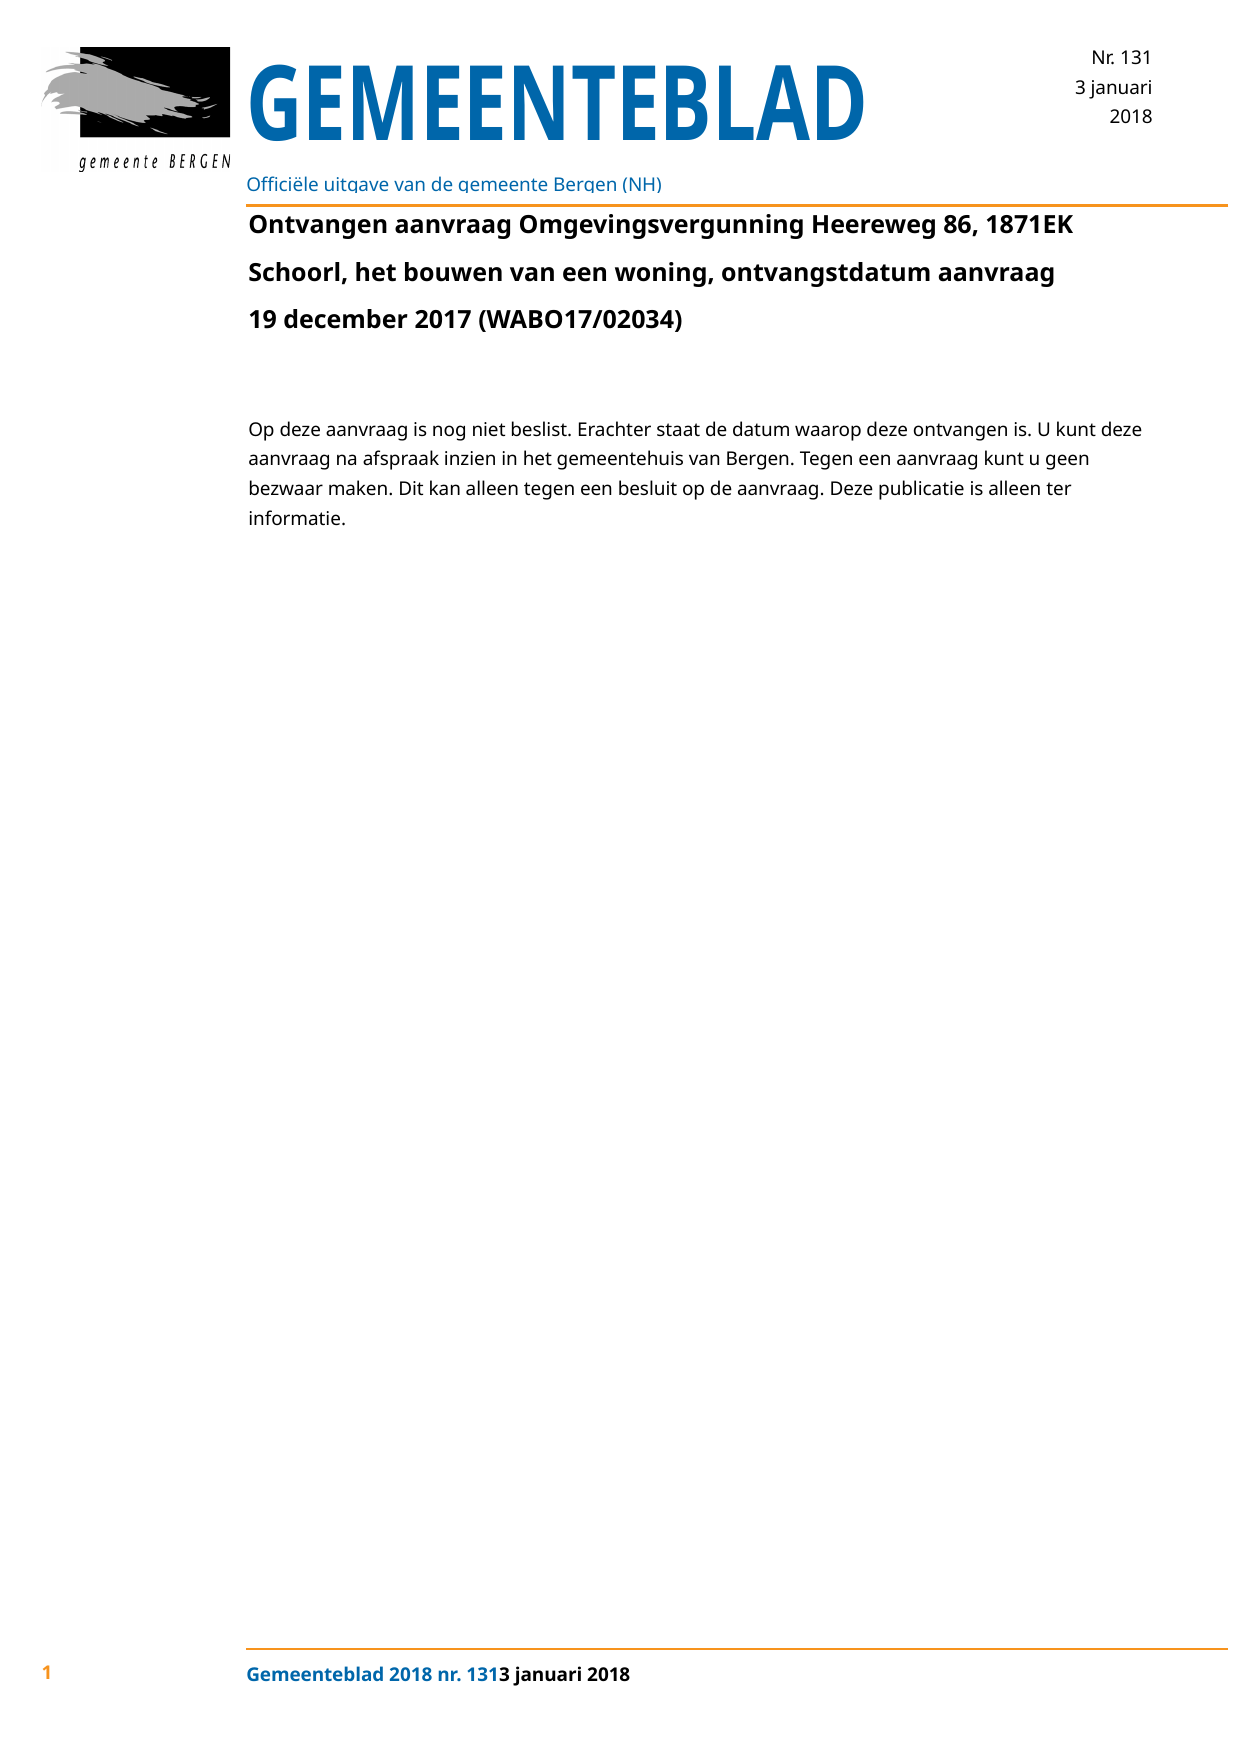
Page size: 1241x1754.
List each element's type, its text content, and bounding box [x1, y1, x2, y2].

text Op deze aanvraag is nog niet beslist. Erachter staat de datum waarop deze ontvangen is. U kunt deze aanvraag na afspraak inzien in het gemeentehuis van Bergen. Tegen een aanvraag kunt u geen bezwaar maken. Dit kan alleen tegen een besluit op de aanvraag. Deze publicatie is alleen ter informatie. [248, 416, 1152, 530]
text Ontvangen aanvraag Omgevingsvergunning Heereweg 86, 1871EK Schoorl, het bouwen van een woning, ontvangstdatum aanvraag 19 december 2017 (WABO17/02034) [248, 207, 1152, 336]
picture [41, 47, 231, 172]
